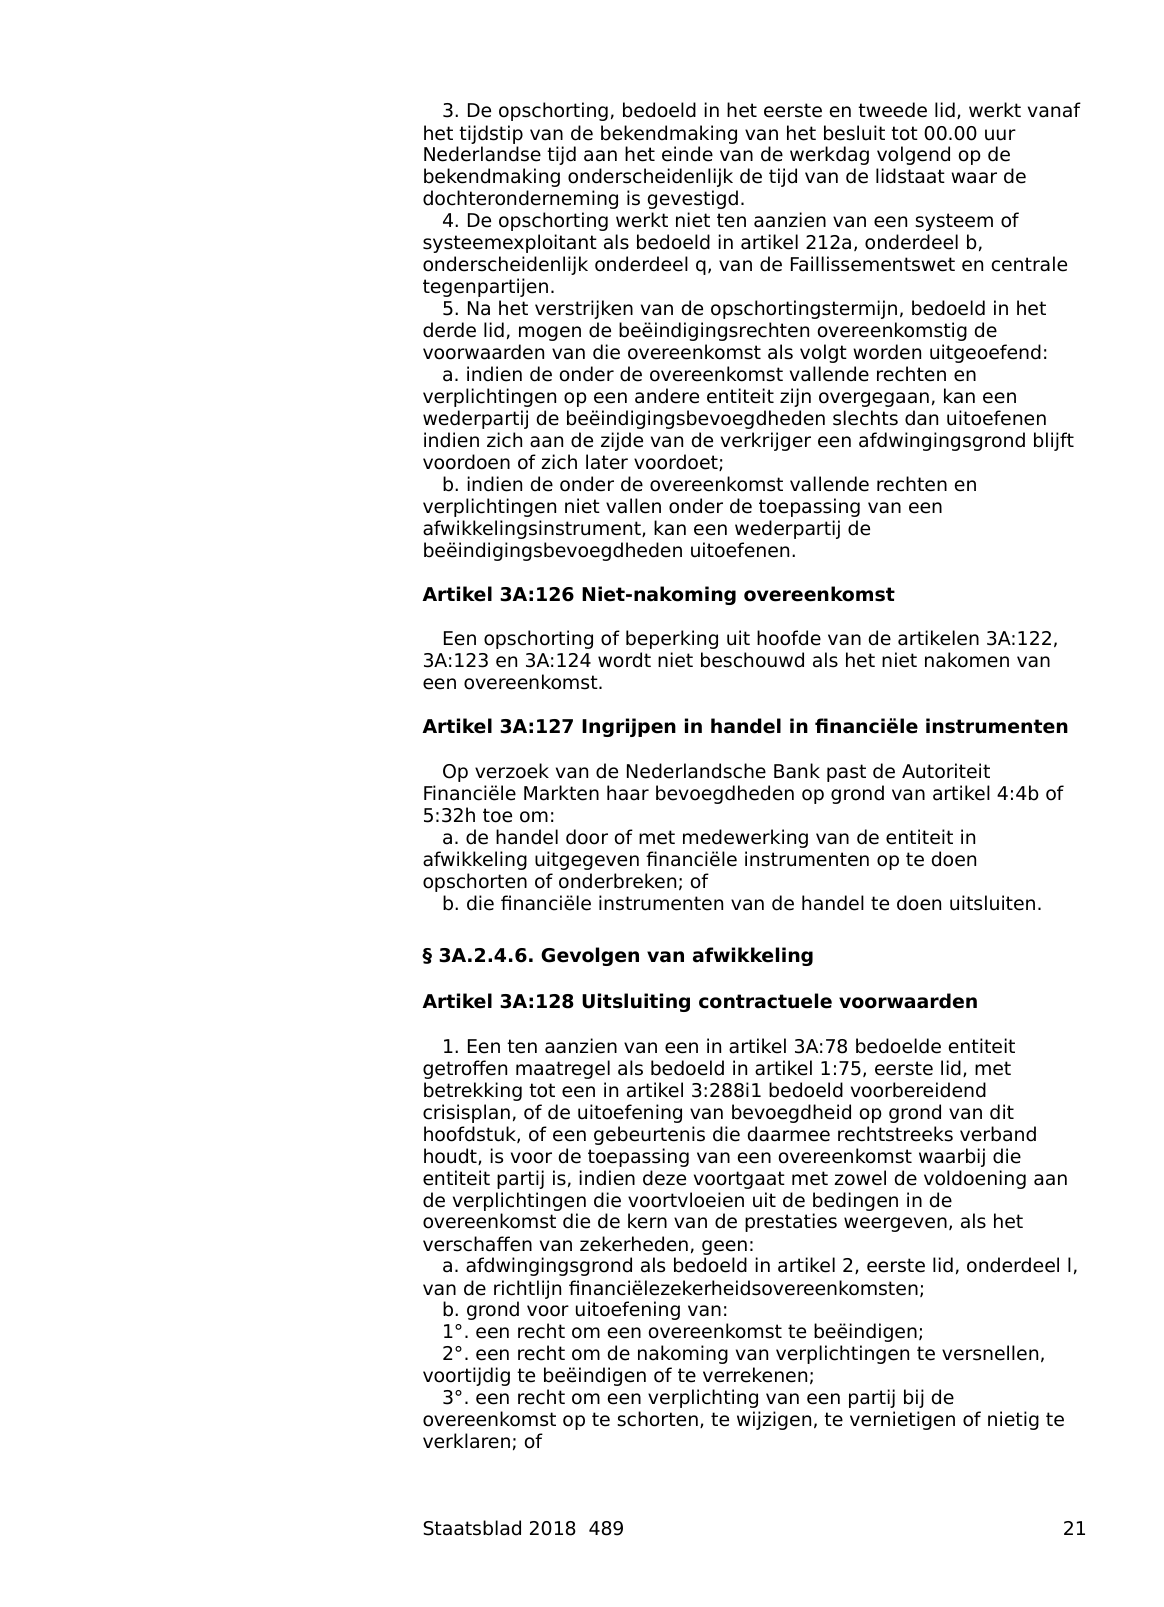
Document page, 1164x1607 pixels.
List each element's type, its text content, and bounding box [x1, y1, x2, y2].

text 3°. een recht om een verplichting van een partij bij de overeenkomst op te schorten, te wijzigen, te vernietigen of nietig te verklaren; of [422, 1387, 1087, 1453]
subtitle § 3A.2.4.6. Gevolgen van afwikkeling [422, 944, 1087, 966]
text 2°. een recht om de nakoming van verplichtingen te versnellen, voortijdig te beëindigen of te verrekenen; [422, 1343, 1087, 1387]
text 1. Een ten aanzien van een in artikel 3A:78 bedoelde entiteit getroffen maatregel als bedoeld in artikel 1:75, eerste lid, met betrekking tot een in artikel 3:288i1 bedoeld voorbereidend crisisplan, of de uitoefening van bevoegdheid op grond van dit hoofdstuk, of een gebeurtenis die daarmee rechtstreeks verband houdt, is voor de toepassing van een overeenkomst waarbij die entiteit partij is, indien deze voortgaat met zowel de voldoening aan de verplichtingen die voortvloeien uit de bedingen in de overeenkomst die de kern van de prestaties weergeven, als het verschaffen van zekerheden, geen: [422, 1036, 1087, 1255]
subtitle Artikel 3A:126 Niet-nakoming overeenkomst [422, 584, 1087, 606]
text a. indien de onder de overeenkomst vallende rechten en verplichtingen op een andere entiteit zijn overgegaan, kan een wederpartij de beëindigingsbevoegdheden slechts dan uitoefenen indien zich aan de zijde van de verkrijger een afdwingingsgrond blijft voordoen of zich later voordoet; [422, 364, 1087, 474]
subtitle Artikel 3A:128 Uitsluiting contractuele voorwaarden [422, 991, 1087, 1013]
text b. indien de onder de overeenkomst vallende rechten en verplichtingen niet vallen onder de toepassing van een afwikkelingsinstrument, kan een wederpartij de beëindigingsbevoegdheden uitoefenen. [422, 474, 1087, 562]
text a. de handel door of met medewerking van de entiteit in afwikkeling uitgegeven financiële instrumenten op te doen opschorten of onderbreken; of [422, 827, 1087, 892]
text b. grond voor uitoefening van: [422, 1299, 1087, 1321]
text 3. De opschorting, bedoeld in het eerste en tweede lid, werkt vanaf het tijdstip van de bekendmaking van het besluit tot 00.00 uur Nederlandse tijd aan het einde van de werkdag volgend op de bekendmaking onderscheidenlijk de tijd van de lidstaat waar de dochteronderneming is gevestigd. [422, 100, 1087, 210]
text 5. Na het verstrijken van de opschortingstermijn, bedoeld in het derde lid, mogen de beëindigingsrechten overeenkomstig de voorwaarden van die overeenkomst als volgt worden uitgeoefend: [422, 298, 1087, 364]
text 1°. een recht om een overeenkomst te beëindigen; [422, 1321, 1087, 1343]
text Op verzoek van de Nederlandsche Bank past de Autoriteit Financiële Markten haar bevoegdheden op grond van artikel 4:4b of 5:32h toe om: [422, 761, 1087, 827]
subtitle Artikel 3A:127 Ingrijpen in handel in financiële instrumenten [422, 716, 1087, 738]
text Een opschorting of beperking uit hoofde van de artikelen 3A:122, 3A:123 en 3A:124 wordt niet beschouwd als het niet nakomen van een overeenkomst. [422, 628, 1087, 694]
text a. afdwingingsgrond als bedoeld in artikel 2, eerste lid, onderdeel l, van de richtlijn financiëlezekerheidsovereenkomsten; [422, 1255, 1087, 1299]
text 4. De opschorting werkt niet ten aanzien van een systeem of systeemexploitant als bedoeld in artikel 212a, onderdeel b, onderscheidenlijk onderdeel q, van de Faillissementswet en centrale tegenpartijen. [422, 210, 1087, 298]
text b. die financiële instrumenten van de handel te doen uitsluiten. [422, 892, 1087, 914]
